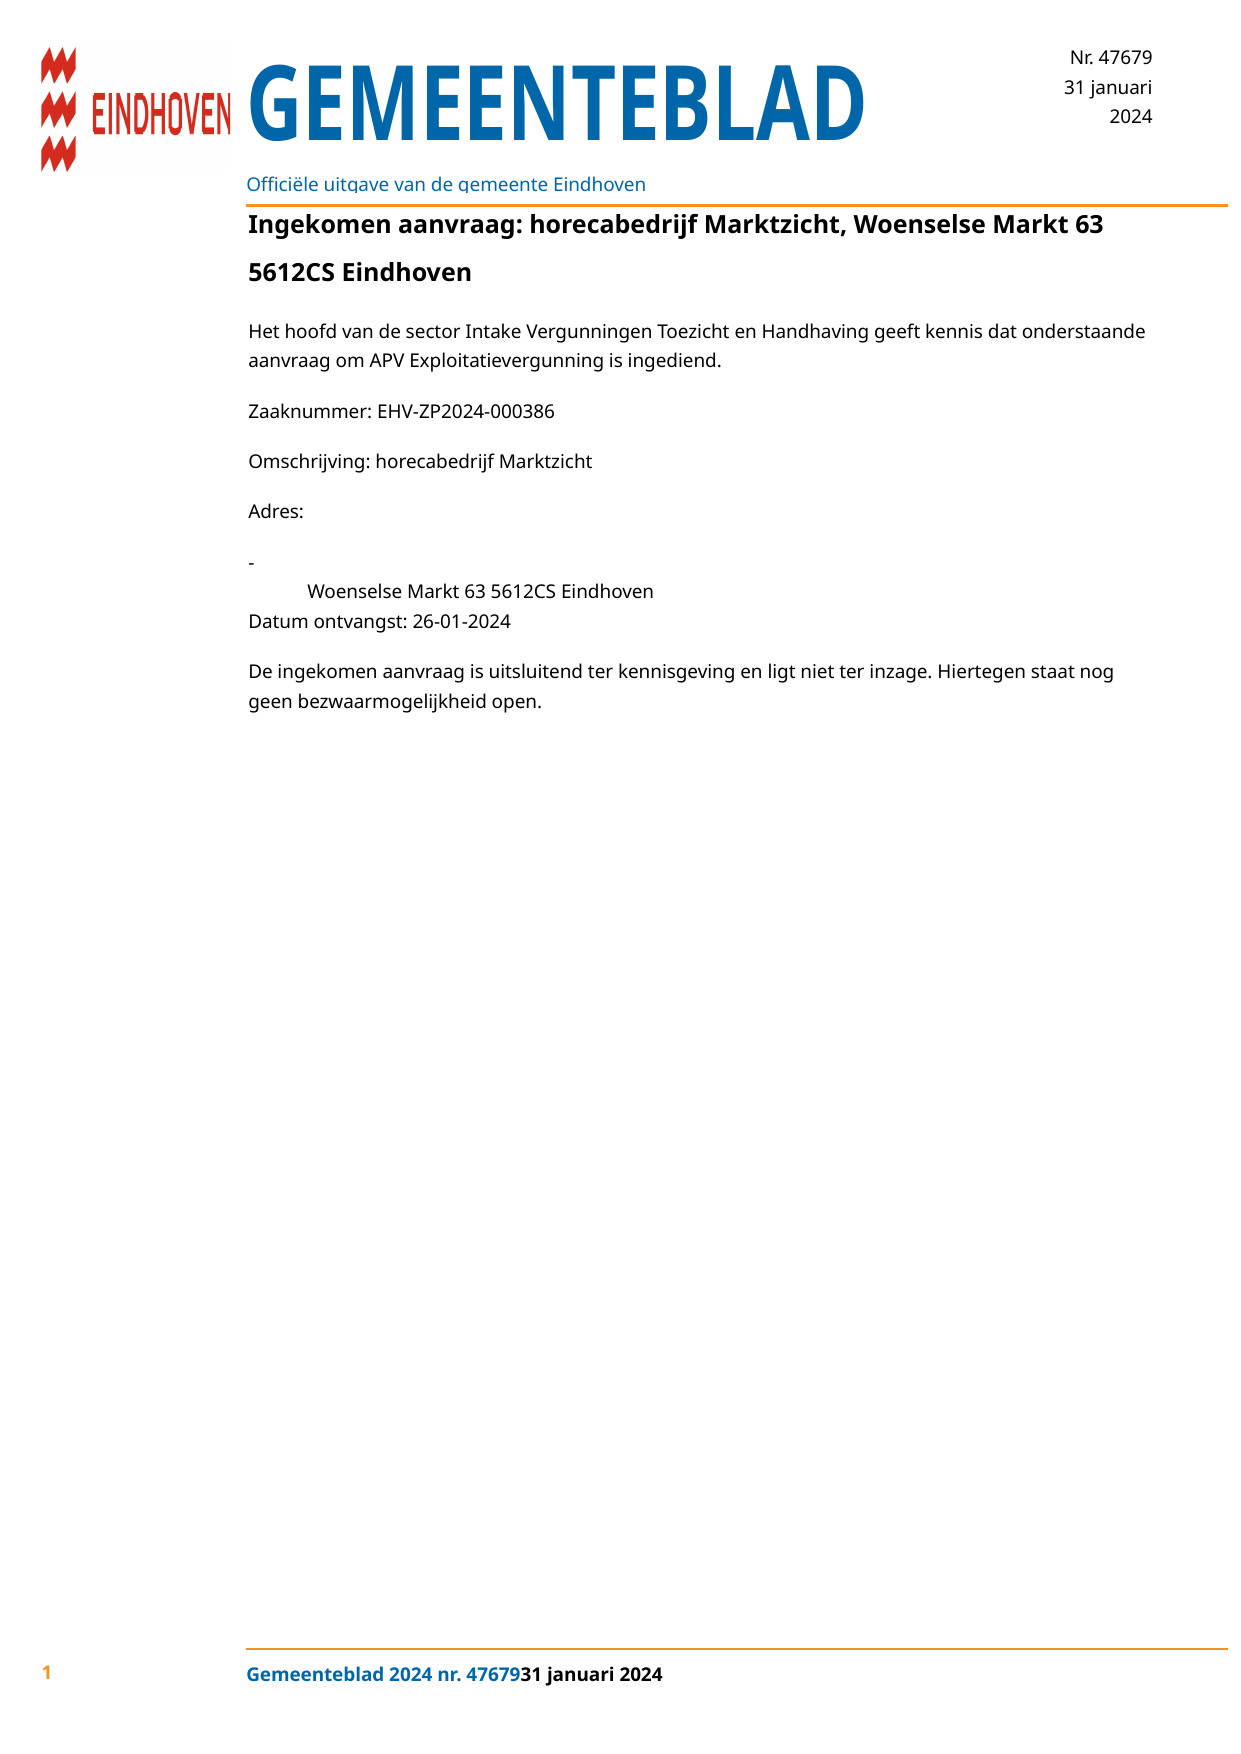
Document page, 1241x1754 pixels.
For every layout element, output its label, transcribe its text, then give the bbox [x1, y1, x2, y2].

list Woenselse Markt 63 5612CS Eindhoven [248, 579, 1152, 604]
text De ingekomen aanvraag is uitsluitend ter kennisgeving en ligt niet ter inzage. Hiertegen staat nog geen bezwaarmogelijkheid open. [248, 659, 1152, 714]
text Het hoofd van de sector Intake Vergunningen Toezicht en Handhaving geeft kennis dat onderstaande aanvraag om APV Exploitatievergunning is ingediend. [248, 318, 1152, 373]
text Adres: [248, 499, 1152, 524]
text Zaaknummer: EHV-ZP2024-000386 [248, 398, 1152, 424]
picture [41, 47, 231, 172]
text Omschrijving: horecabedrijf Marktzicht [248, 448, 1152, 474]
text Datum ontvangst: 26-01-2024 [248, 608, 1152, 634]
text Ingekomen aanvraag: horecabedrijf Marktzicht, Woenselse Markt 63 5612CS Eindhoven [248, 207, 1152, 288]
